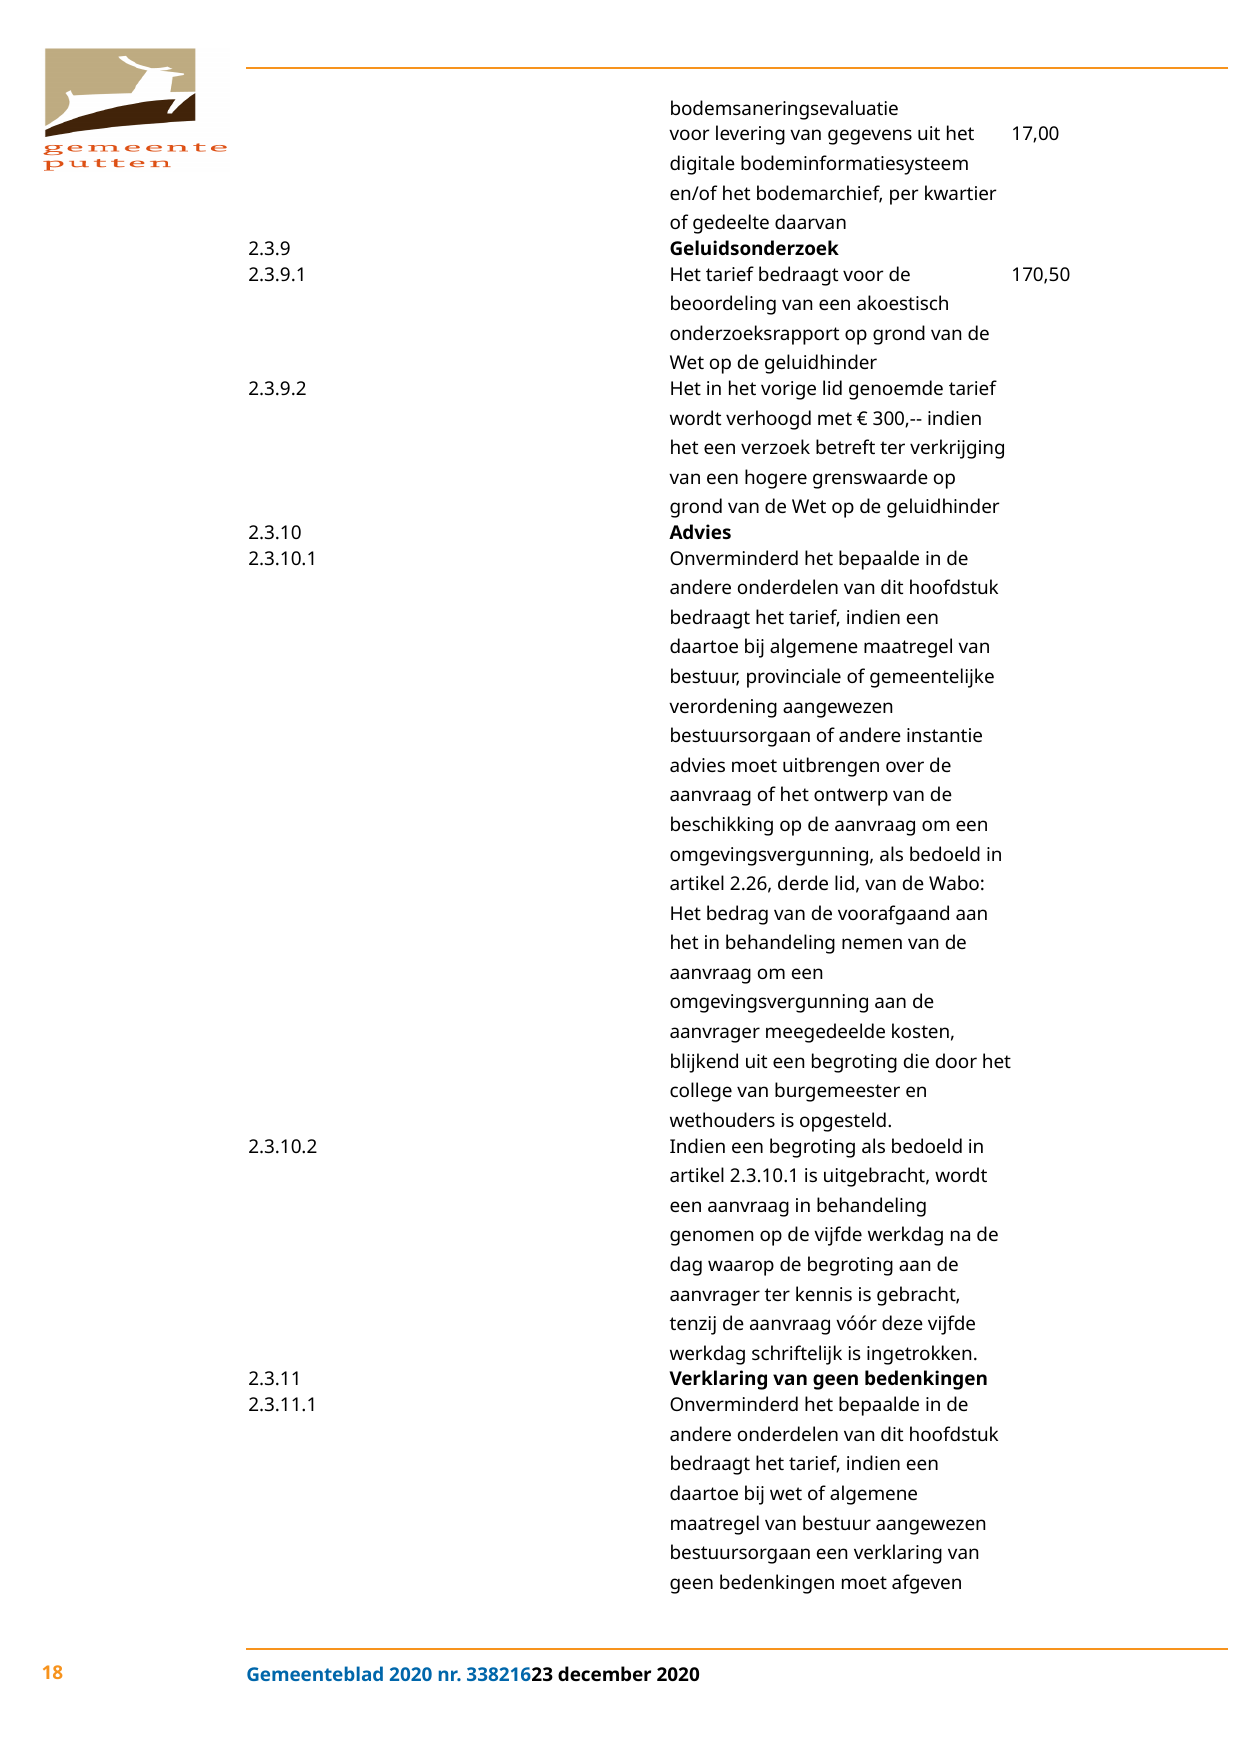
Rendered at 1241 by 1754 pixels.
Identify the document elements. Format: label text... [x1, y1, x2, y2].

table_cell [1011, 1366, 1152, 1391]
table_cell Advies [669, 519, 1011, 545]
table_cell [1011, 1391, 1152, 1594]
table_cell [248, 95, 669, 121]
table_cell Onverminderd het bepaalde in de andere onderdelen van dit hoofdstuk bedraagt het tarief, indien een daartoe bij algemene maatregel van bestuur, provinciale of gemeentelijke verordening aangewezen bestuursorgaan of andere instantie advies moet uitbrengen over de aanvraag of het ontwerp van de beschikking op de aanvraag om een omgevingsvergunning, als bedoeld in artikel 2.26, derde lid, van de Wabo: Het bedrag van de voorafgaand aan het in behandeling nemen van de aanvraag om een omgevingsvergunning aan de aanvrager meegedeelde kosten, blijkend uit een begroting die door het college van burgemeester en wethouders is opgesteld. [669, 545, 1011, 1133]
table_cell [1011, 1133, 1152, 1366]
table_cell 2.3.9 [248, 235, 669, 261]
table_cell voor levering van gegevens uit het digitale bodeminformatiesysteem en/of het bodemarchief, per kwartier of gedeelte daarvan [669, 121, 1011, 235]
table_cell 2.3.9.1 [248, 261, 669, 375]
table_cell 170,50 [1011, 261, 1152, 375]
table_cell Indien een begroting als bedoeld in artikel 2.3.10.1 is uitgebracht, wordt een aanvraag in behandeling genomen op de vijfde werkdag na de dag waarop de begroting aan de aanvrager ter kennis is gebracht, tenzij de aanvraag vóór deze vijfde werkdag schriftelijk is ingetrokken. [669, 1133, 1011, 1366]
table_cell 2.3.9.2 [248, 375, 669, 519]
table_cell Het in het vorige lid genoemde tarief wordt verhoogd met € 300,-- indien het een verzoek betreft ter verkrijging van een hogere grenswaarde op grond van de Wet op de geluidhinder [669, 375, 1011, 519]
table_cell [1011, 235, 1152, 261]
table_cell 17,00 [1011, 121, 1152, 235]
table_cell [1011, 95, 1152, 121]
table_cell 2.3.10 [248, 519, 669, 545]
table_cell [248, 121, 669, 235]
table_cell Verklaring van geen bedenkingen [669, 1366, 1011, 1391]
table_cell [1011, 545, 1152, 1133]
picture [41, 47, 231, 172]
table_cell 2.3.11.1 [248, 1391, 669, 1594]
table_cell 2.3.11 [248, 1366, 669, 1391]
table_cell Onverminderd het bepaalde in de andere onderdelen van dit hoofdstuk bedraagt het tarief, indien een daartoe bij wet of algemene maatregel van bestuur aangewezen bestuursorgaan een verklaring van geen bedenkingen moet afgeven [669, 1391, 1011, 1594]
table_cell 2.3.10.1 [248, 545, 669, 1133]
table_cell [1011, 375, 1152, 519]
table_cell bodemsaneringsevaluatie [669, 95, 1011, 121]
table_cell Geluidsonderzoek [669, 235, 1011, 261]
table_cell 2.3.10.2 [248, 1133, 669, 1366]
table_cell [1011, 519, 1152, 545]
table_cell Het tarief bedraagt voor de beoordeling van een akoestisch onderzoeksrapport op grond van de Wet op de geluidhinder [669, 261, 1011, 375]
